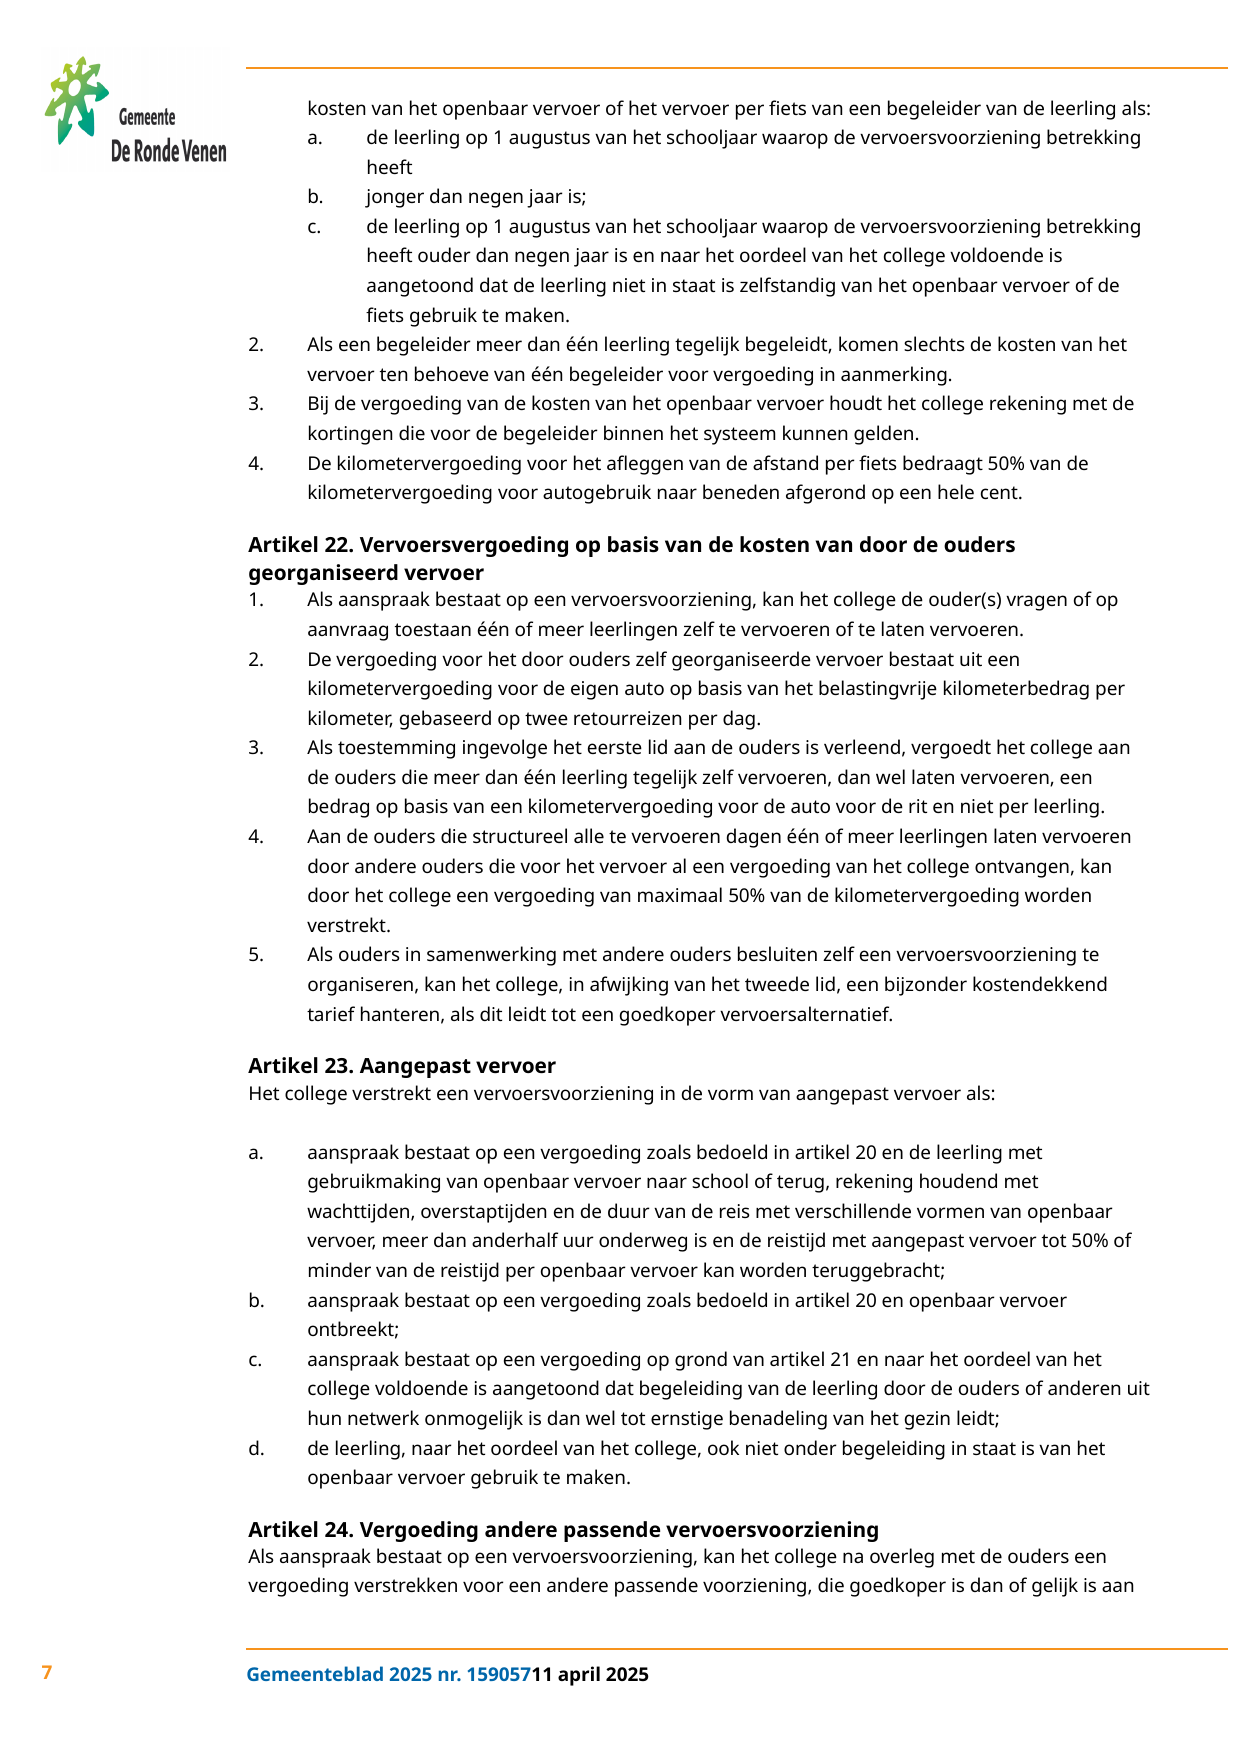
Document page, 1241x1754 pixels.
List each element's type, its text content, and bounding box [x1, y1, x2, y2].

list Als aanspraak bestaat op een vervoersvoorziening, kan het college de ouder(s) vragen of op aanvraag toestaan één of meer leerlingen zelf te vervoeren of te laten vervoeren. [248, 587, 1152, 642]
list de leerling op 1 augustus van het schooljaar waarop de vervoersvoorziening betrekking heeft ouder dan negen jaar is en naar het oordeel van het college voldoende is aangetoond dat de leerling niet in staat is zelfstandig van het openbaar vervoer of de fiets gebruik te maken. [307, 213, 1152, 328]
list Als ouders in samenwerking met andere ouders besluiten zelf een vervoersvoorziening te organiseren, kan het college, in afwijking van het tweede lid, een bijzonder kostendekkend tarief hanteren, als dit leidt tot een goedkoper vervoersalternatief. [248, 942, 1152, 1027]
list aanspraak bestaat op een vergoeding zoals bedoeld in artikel 20 en de leerling met gebruikmaking van openbaar vervoer naar school of terug, rekening houdend met wachttijden, overstaptijden en de duur van de reis met verschillende vormen van openbaar vervoer, meer dan anderhalf uur onderweg is en de reistijd met aangepast vervoer tot 50% of minder van de reistijd per openbaar vervoer kan worden teruggebracht; [248, 1139, 1152, 1283]
list De vergoeding voor het door ouders zelf georganiseerde vervoer bestaat uit een kilometervergoeding voor de eigen auto op basis van het belastingvrije kilometerbedrag per kilometer, gebaseerd op twee retourreizen per dag. [248, 646, 1152, 731]
list kosten van het openbaar vervoer of het vervoer per fiets van een begeleider van de leerling als: [248, 95, 1152, 121]
list de leerling op 1 augustus van het schooljaar waarop de vervoersvoorziening betrekking heeft [307, 124, 1152, 180]
text Artikel 22. Vervoersvergoeding op basis van de kosten van door de ouders georganiseerd vervoer [248, 530, 1152, 587]
list aanspraak bestaat op een vergoeding op grond van artikel 21 en naar het oordeel van het college voldoende is aangetoond dat begeleiding van de leerling door de ouders of anderen uit hun netwerk onmogelijk is dan wel tot ernstige benadeling van het gezin leidt; [248, 1346, 1152, 1431]
picture [41, 47, 231, 172]
list Bij de vergoeding van de kosten van het openbaar vervoer houdt het college rekening met de kortingen die voor de begeleider binnen het systeem kunnen gelden. [248, 391, 1152, 446]
list Als toestemming ingevolge het eerste lid aan de ouders is verleend, vergoedt het college aan de ouders die meer dan één leerling tegelijk zelf vervoeren, dan wel laten vervoeren, een bedrag op basis van een kilometervergoeding voor de auto voor de rit en niet per leerling. [248, 734, 1152, 819]
list aanspraak bestaat op een vergoeding zoals bedoeld in artikel 20 en openbaar vervoer ontbreekt; [248, 1287, 1152, 1342]
list De kilometervergoeding voor het afleggen van de afstand per fiets bedraagt 50% van de kilometervergoeding voor autogebruik naar beneden afgerond op een hele cent. [248, 450, 1152, 505]
list jonger dan negen jaar is; [307, 183, 1152, 209]
text Het college verstrekt een vervoersvoorziening in de vorm van aangepast vervoer als: [248, 1080, 1152, 1105]
text Artikel 24. Vergoeding andere passende vervoersvoorziening [248, 1515, 1152, 1543]
text Artikel 23. Aangepast vervoer [248, 1051, 1152, 1080]
list de leerling, naar het oordeel van het college, ook niet onder begeleiding in staat is van het openbaar vervoer gebruik te maken. [248, 1435, 1152, 1490]
list Als een begeleider meer dan één leerling tegelijk begeleidt, komen slechts de kosten van het vervoer ten behoeve van één begeleider voor vergoeding in aanmerking. [248, 331, 1152, 387]
list Aan de ouders die structureel alle te vervoeren dagen één of meer leerlingen laten vervoeren door andere ouders die voor het vervoer al een vergoeding van het college ontvangen, kan door het college een vergoeding van maximaal 50% van de kilometervergoeding worden verstrekt. [248, 823, 1152, 938]
text Als aanspraak bestaat op een vervoersvoorziening, kan het college na overleg met de ouders een vergoeding verstrekken voor een andere passende voorziening, die goedkoper is dan of gelijk is aan [248, 1543, 1152, 1598]
